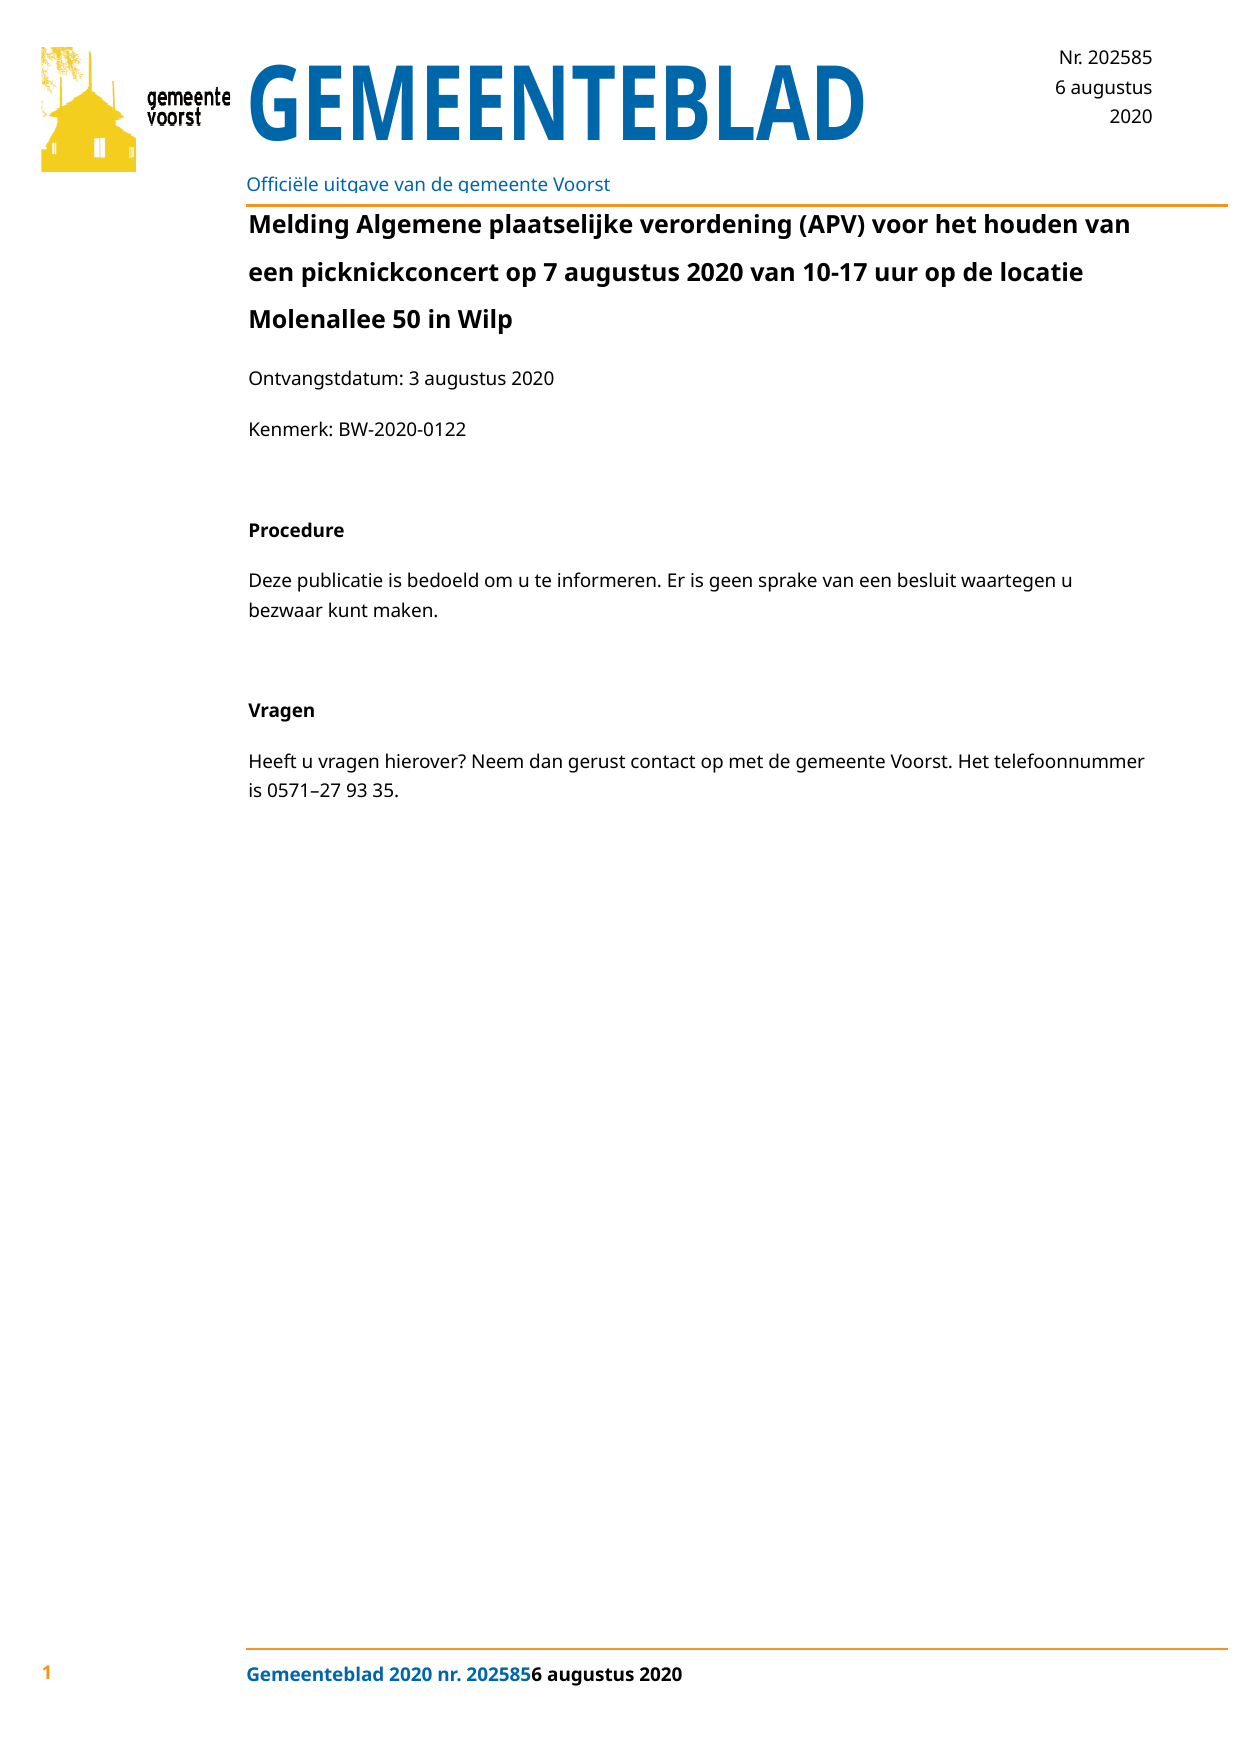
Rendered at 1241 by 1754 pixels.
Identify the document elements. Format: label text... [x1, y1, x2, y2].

text Ontvangstdatum: 3 augustus 2020 [248, 366, 1152, 391]
text Kenmerk: BW-2020-0122 [248, 416, 1152, 442]
picture [41, 47, 231, 172]
text Vragen [248, 698, 1152, 723]
text Melding Algemene plaatselijke verordening (APV) voor het houden van een picknickconcert op 7 augustus 2020 van 10-17 uur op de locatie Molenallee 50 in Wilp [248, 207, 1152, 336]
text Heeft u vragen hierover? Neem dan gerust contact op met de gemeente Voorst. Het telefoonnummer is 0571–27 93 35. [248, 748, 1152, 803]
text Deze publicatie is bedoeld om u te informeren. Er is geen sprake van een besluit waartegen u bezwaar kunt maken. [248, 567, 1152, 622]
text Procedure [248, 517, 1152, 542]
